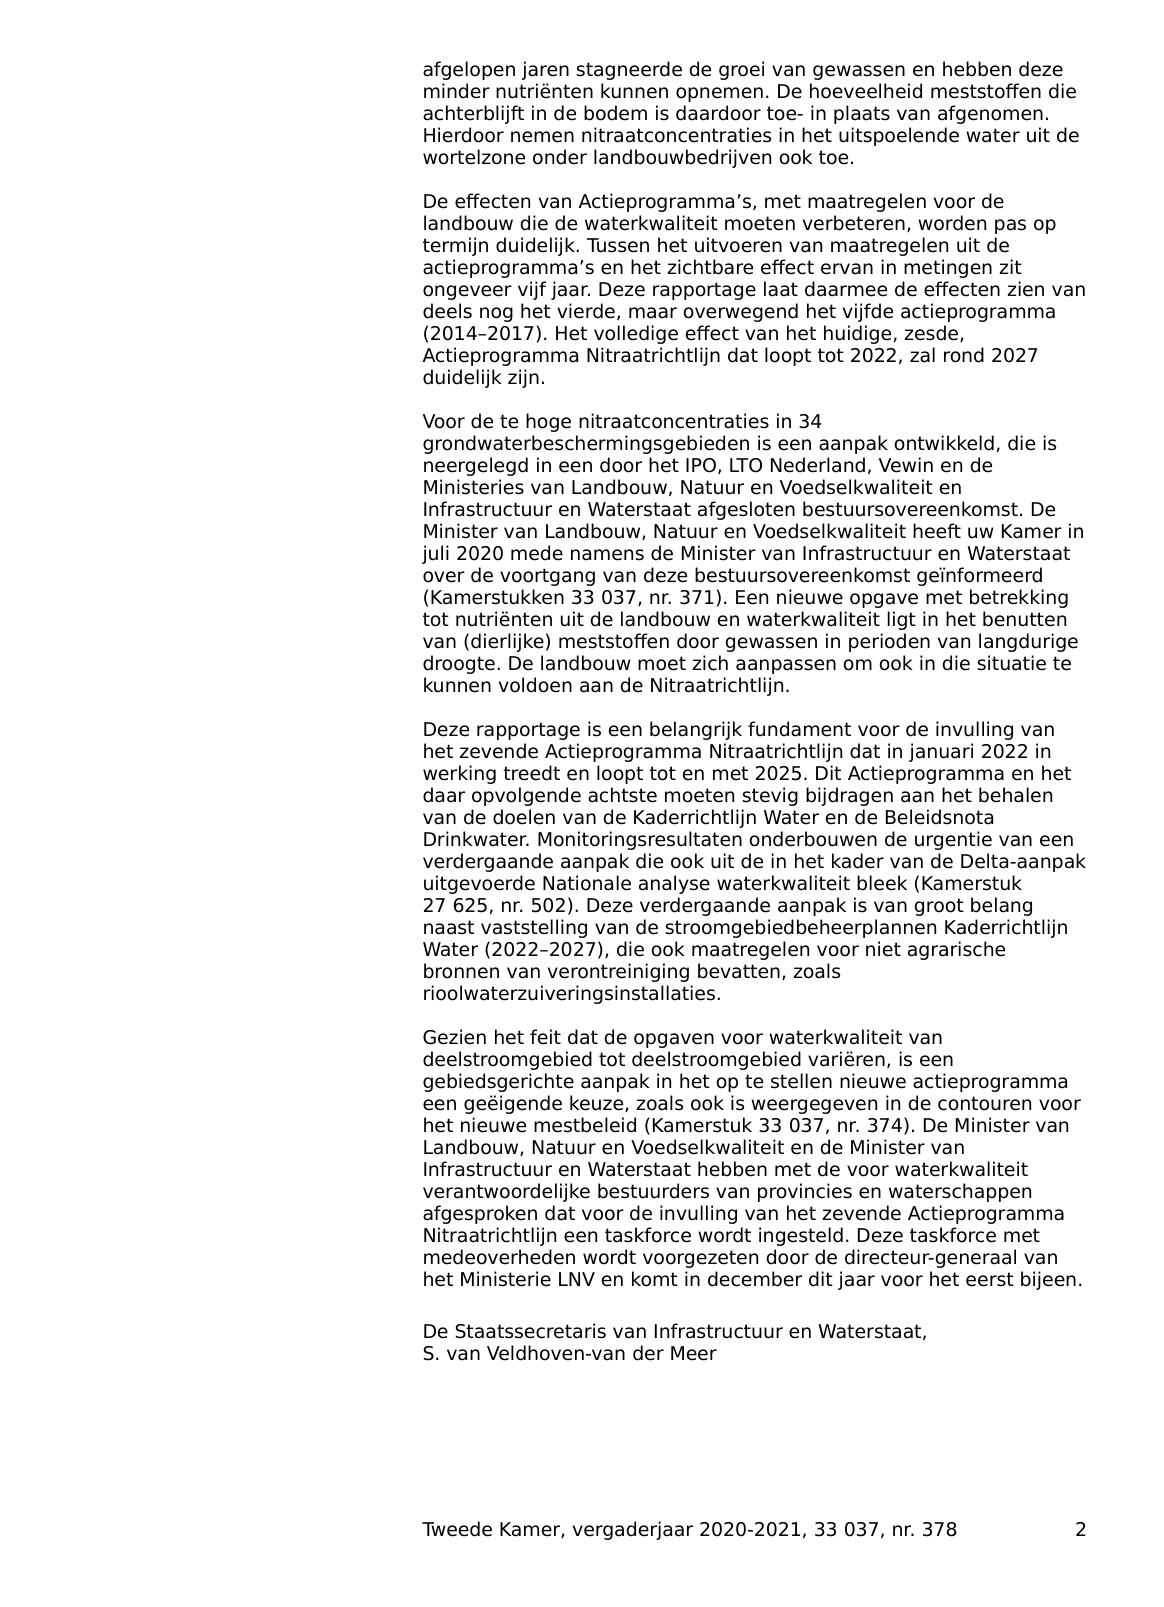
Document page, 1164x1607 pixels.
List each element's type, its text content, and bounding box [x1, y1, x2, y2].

text afgelopen jaren stagneerde de groei van gewassen en hebben deze minder nutriënten kunnen opnemen. De hoeveelheid meststoffen die achterblijft in de bodem is daardoor toe- in plaats van afgenomen. Hierdoor nemen nitraatconcentraties in het uitspoelende water uit de wortelzone onder landbouwbedrijven ook toe. [422, 59, 1087, 169]
text Deze rapportage is een belangrijk fundament voor de invulling van het zevende Actieprogramma Nitraatrichtlijn dat in januari 2022 in werking treedt en loopt tot en met 2025. Dit Actieprogramma en het daar opvolgende achtste moeten stevig bijdragen aan het behalen van de doelen van de Kaderrichtlijn Water en de Beleidsnota Drinkwater. Monitoringsresultaten onderbouwen de urgentie van een verdergaande aanpak die ook uit de in het kader van de Delta-aanpak uitgevoerde Nationale analyse waterkwaliteit bleek (Kamerstuk 27 625, nr. 502). Deze verdergaande aanpak is van groot belang naast vaststelling van de stroomgebiedbeheerplannen Kaderrichtlijn Water (2022–2027), die ook maatregelen voor niet agrarische bronnen van verontreiniging bevatten, zoals rioolwaterzuiveringsinstallaties. [422, 719, 1087, 1005]
text De effecten van Actieprogramma’s, met maatregelen voor de landbouw die de waterkwaliteit moeten verbeteren, worden pas op termijn duidelijk. Tussen het uitvoeren van maatregelen uit de actieprogramma’s en het zichtbare effect ervan in metingen zit ongeveer vijf jaar. Deze rapportage laat daarmee de effecten zien van deels nog het vierde, maar overwegend het vijfde actieprogramma (2014–2017). Het volledige effect van het huidige, zesde, Actieprogramma Nitraatrichtlijn dat loopt tot 2022, zal rond 2027 duidelijk zijn. [422, 191, 1087, 389]
text De Staatssecretaris van Infrastructuur en Waterstaat, S. van Veldhoven-van der Meer [422, 1321, 1087, 1365]
text Voor de te hoge nitraatconcentraties in 34 grondwaterbeschermingsgebieden is een aanpak ontwikkeld, die is neergelegd in een door het IPO, LTO Nederland, Vewin en de Ministeries van Landbouw, Natuur en Voedselkwaliteit en Infrastructuur en Waterstaat afgesloten bestuursovereenkomst. De Minister van Landbouw, Natuur en Voedselkwaliteit heeft uw Kamer in juli 2020 mede namens de Minister van Infrastructuur en Waterstaat over de voortgang van deze bestuursovereenkomst geïnformeerd (Kamerstukken 33 037, nr. 371). Een nieuwe opgave met betrekking tot nutriënten uit de landbouw en waterkwaliteit ligt in het benutten van (dierlijke) meststoffen door gewassen in perioden van langdurige droogte. De landbouw moet zich aanpassen om ook in die situatie te kunnen voldoen aan de Nitraatrichtlijn. [422, 411, 1087, 697]
text Gezien het feit dat de opgaven voor waterkwaliteit van deelstroomgebied tot deelstroomgebied variëren, is een gebiedsgerichte aanpak in het op te stellen nieuwe actieprogramma een geëigende keuze, zoals ook is weergegeven in de contouren voor het nieuwe mestbeleid (Kamerstuk 33 037, nr. 374). De Minister van Landbouw, Natuur en Voedselkwaliteit en de Minister van Infrastructuur en Waterstaat hebben met de voor waterkwaliteit verantwoordelijke bestuurders van provincies en waterschappen afgesproken dat voor de invulling van het zevende Actieprogramma Nitraatrichtlijn een taskforce wordt ingesteld. Deze taskforce met medeoverheden wordt voorgezeten door de directeur-generaal van het Ministerie LNV en komt in december dit jaar voor het eerst bijeen. [422, 1027, 1087, 1291]
